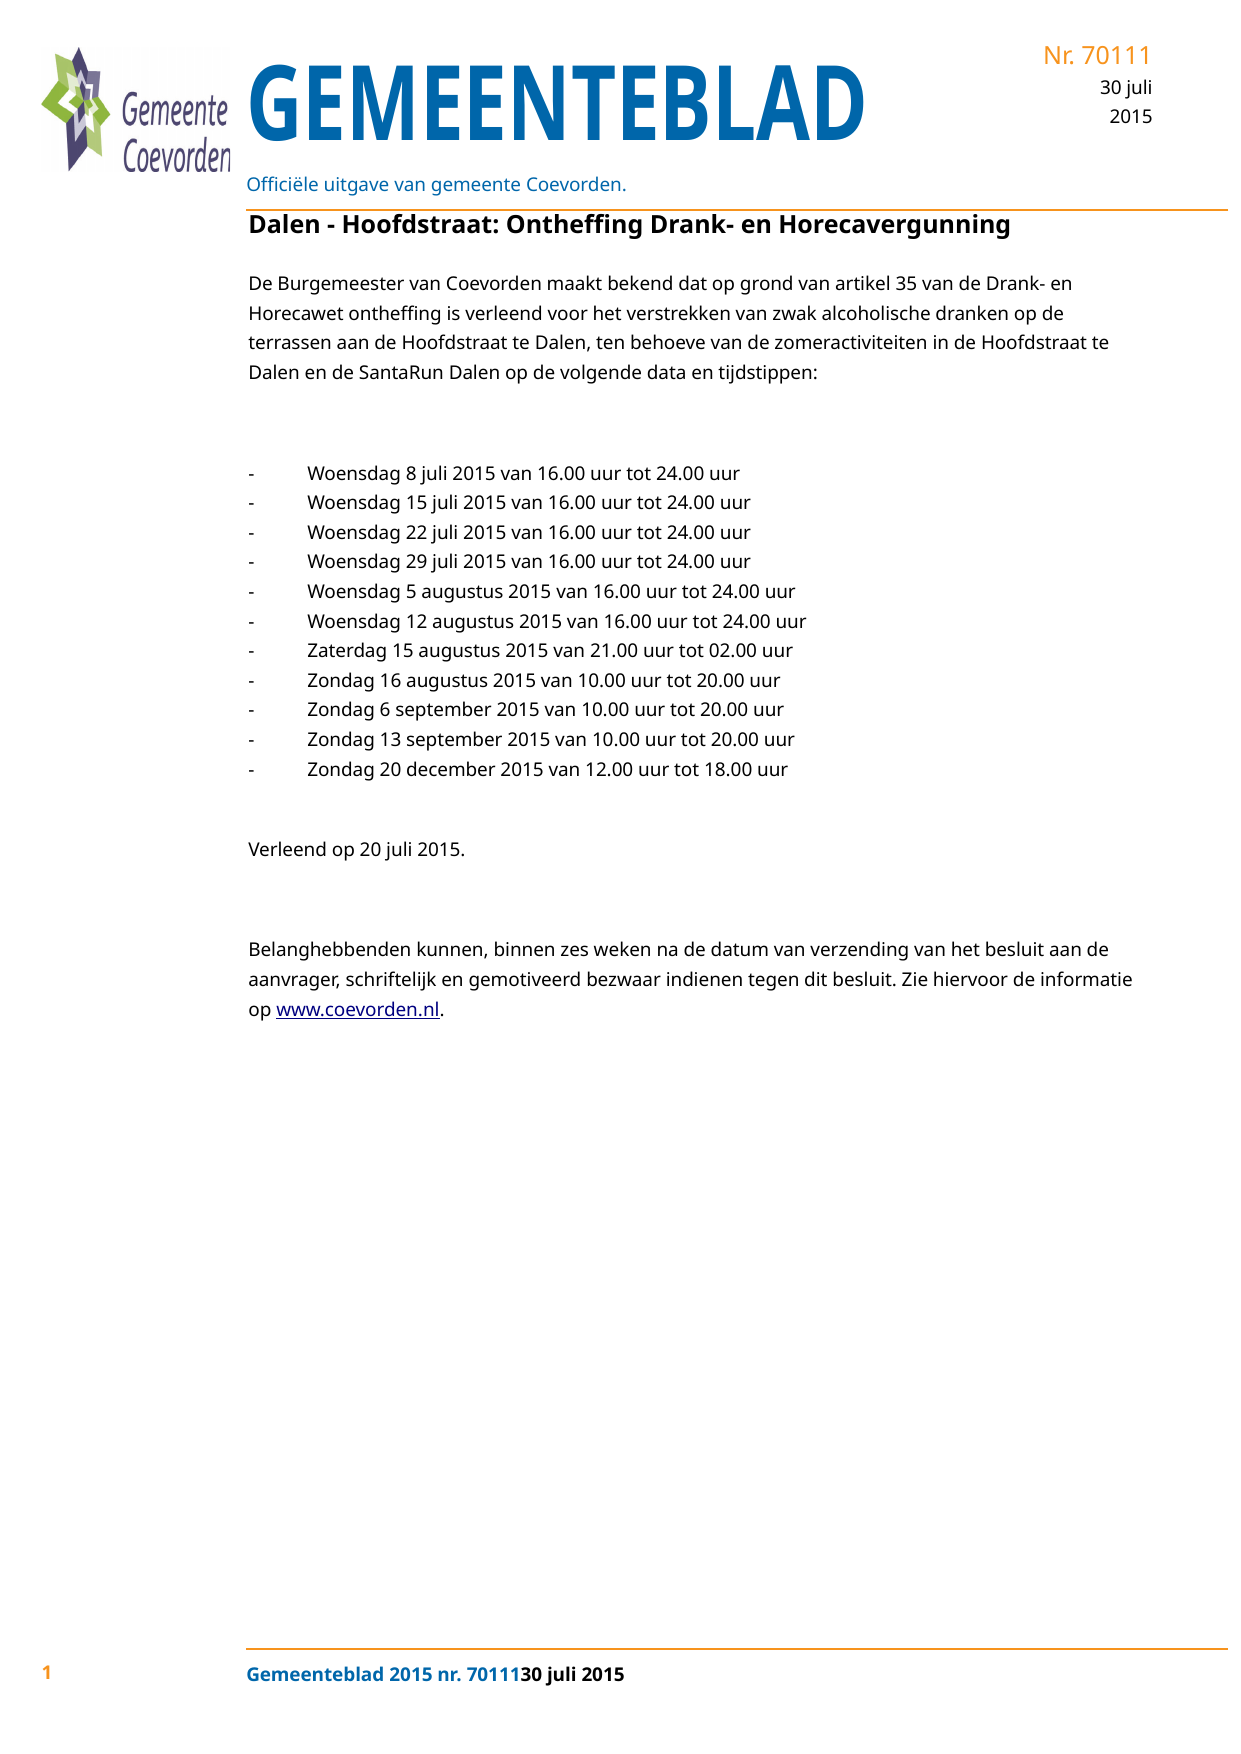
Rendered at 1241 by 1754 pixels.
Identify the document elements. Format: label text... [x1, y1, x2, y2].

list Woensdag 15 juli 2015 van 16.00 uur tot 24.00 uur [248, 489, 1152, 515]
list Zondag 13 september 2015 van 10.00 uur tot 20.00 uur [248, 726, 1152, 752]
list Woensdag 22 juli 2015 van 16.00 uur tot 24.00 uur [248, 519, 1152, 545]
list Zondag 16 augustus 2015 van 10.00 uur tot 20.00 uur [248, 667, 1152, 693]
text Belanghebbenden kunnen, binnen zes weken na de datum van verzending van het besluit aan de aanvrager, schriftelijk en gemotiveerd bezwaar indienen tegen dit besluit. Zie hiervoor de informatie op www.coevorden.nl. [248, 937, 1152, 1021]
list Woensdag 5 augustus 2015 van 16.00 uur tot 24.00 uur [248, 578, 1152, 604]
list Zondag 20 december 2015 van 12.00 uur tot 18.00 uur [248, 756, 1152, 781]
text Verleend op 20 juli 2015. [248, 836, 1152, 861]
list Zaterdag 15 augustus 2015 van 21.00 uur tot 02.00 uur [248, 637, 1152, 663]
list Woensdag 8 juli 2015 van 16.00 uur tot 24.00 uur [248, 460, 1152, 486]
list Zondag 6 september 2015 van 10.00 uur tot 20.00 uur [248, 697, 1152, 722]
list Woensdag 12 augustus 2015 van 16.00 uur tot 24.00 uur [248, 608, 1152, 633]
picture [41, 47, 231, 172]
list Woensdag 29 juli 2015 van 16.00 uur tot 24.00 uur [248, 549, 1152, 574]
text Dalen - Hoofdstraat: Ontheffing Drank- en Horecavergunning [248, 211, 1152, 241]
text De Burgemeester van Coevorden maakt bekend dat op grond van artikel 35 van de Drank- en Horecawet ontheffing is verleend voor het verstrekken van zwak alcoholische dranken op de terrassen aan de Hoofdstraat te Dalen, ten behoeve van de zomeractiviteiten in de Hoofdstraat te Dalen en de SantaRun Dalen op de volgende data en tijdstippen: [248, 270, 1152, 385]
